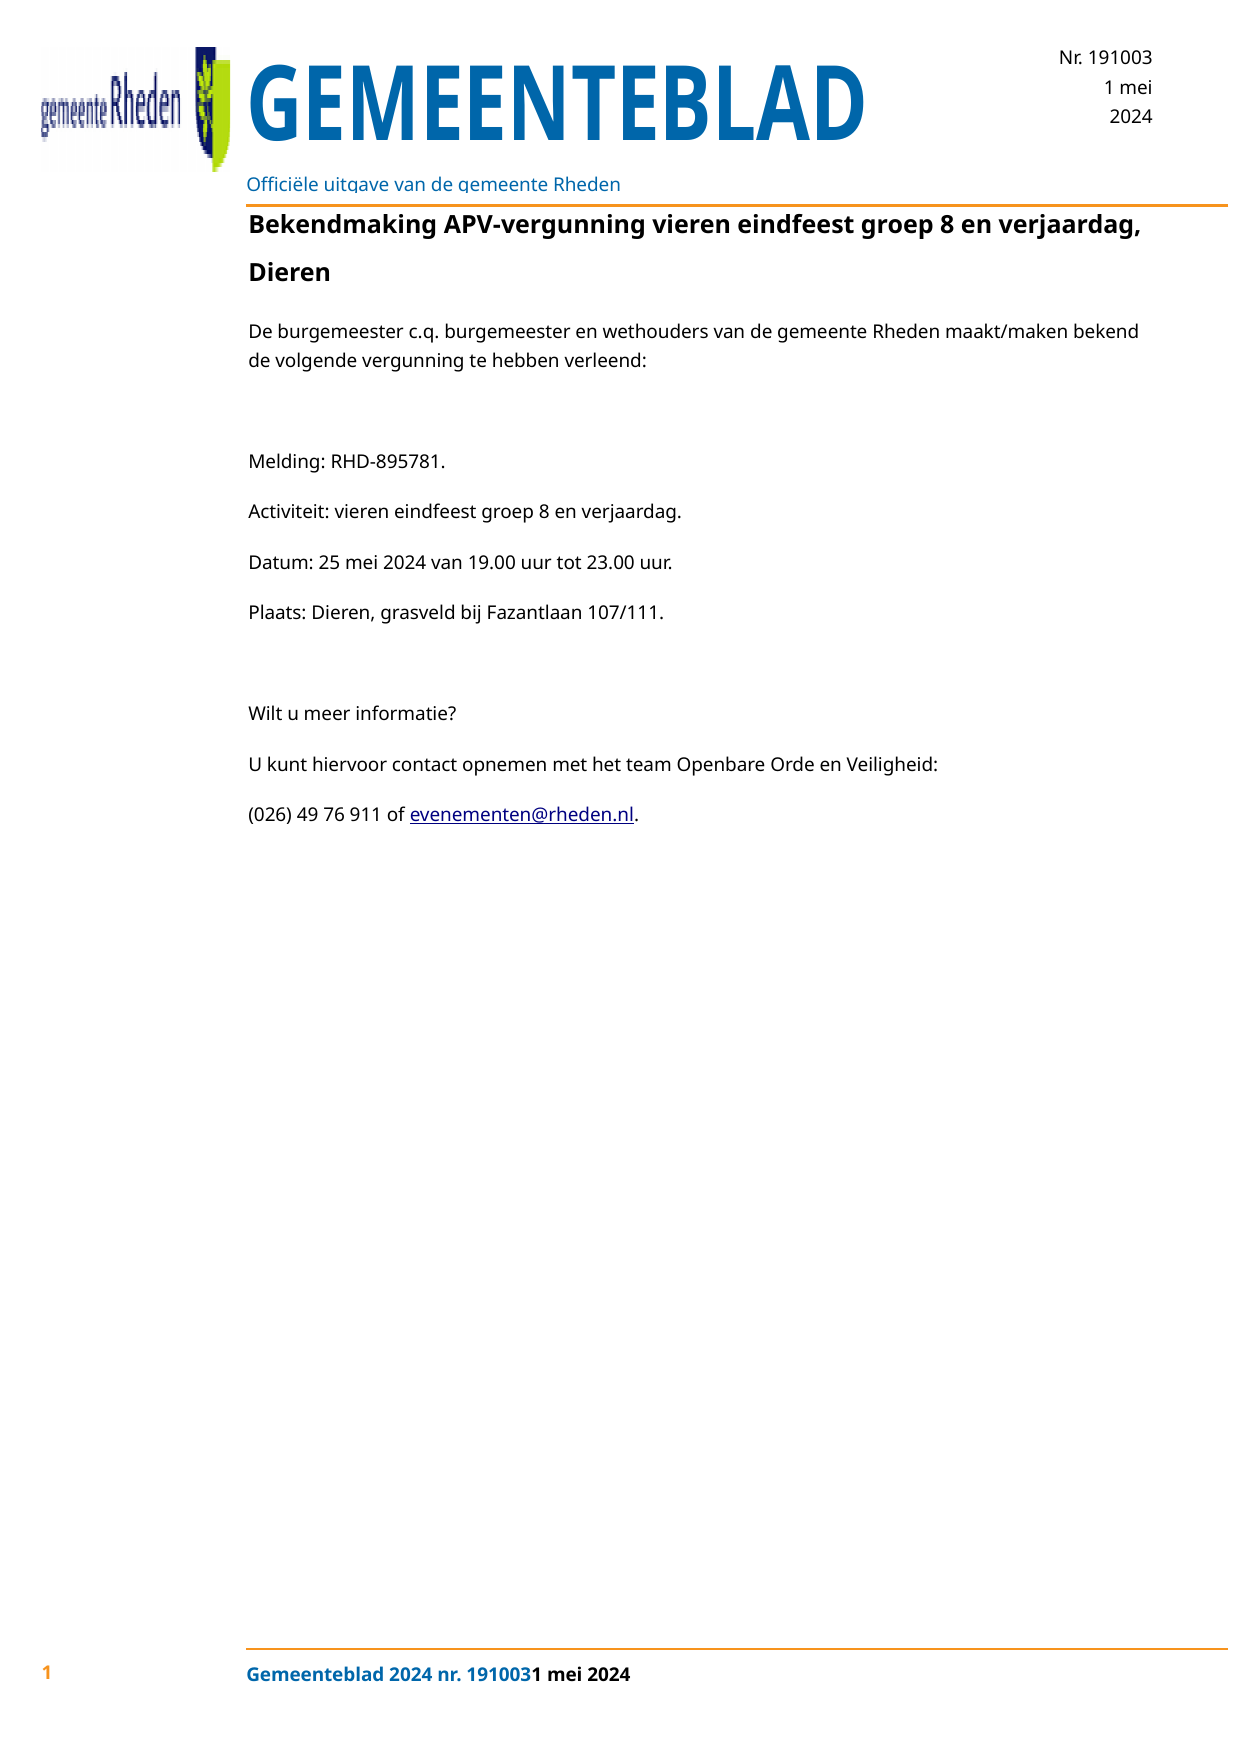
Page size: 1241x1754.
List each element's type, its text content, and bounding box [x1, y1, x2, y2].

text Activiteit: vieren eindfeest groep 8 en verjaardag. [248, 499, 1152, 524]
text Datum: 25 mei 2024 van 19.00 uur tot 23.00 uur. [248, 549, 1152, 575]
text Wilt u meer informatie? [248, 700, 1152, 726]
picture [41, 47, 231, 172]
text Bekendmaking APV-vergunning vieren eindfeest groep 8 en verjaardag, Dieren [248, 207, 1152, 288]
text Melding: RHD-895781. [248, 448, 1152, 474]
text Plaats: Dieren, grasveld bij Fazantlaan 107/111. [248, 599, 1152, 625]
text De burgemeester c.q. burgemeester en wethouders van de gemeente Rheden maakt/maken bekend de volgende vergunning te hebben verleend: [248, 318, 1152, 373]
text U kunt hiervoor contact opnemen met het team Openbare Orde en Veiligheid: [248, 751, 1152, 777]
text (026) 49 76 911 of evenementen@rheden.nl. [248, 801, 1152, 827]
